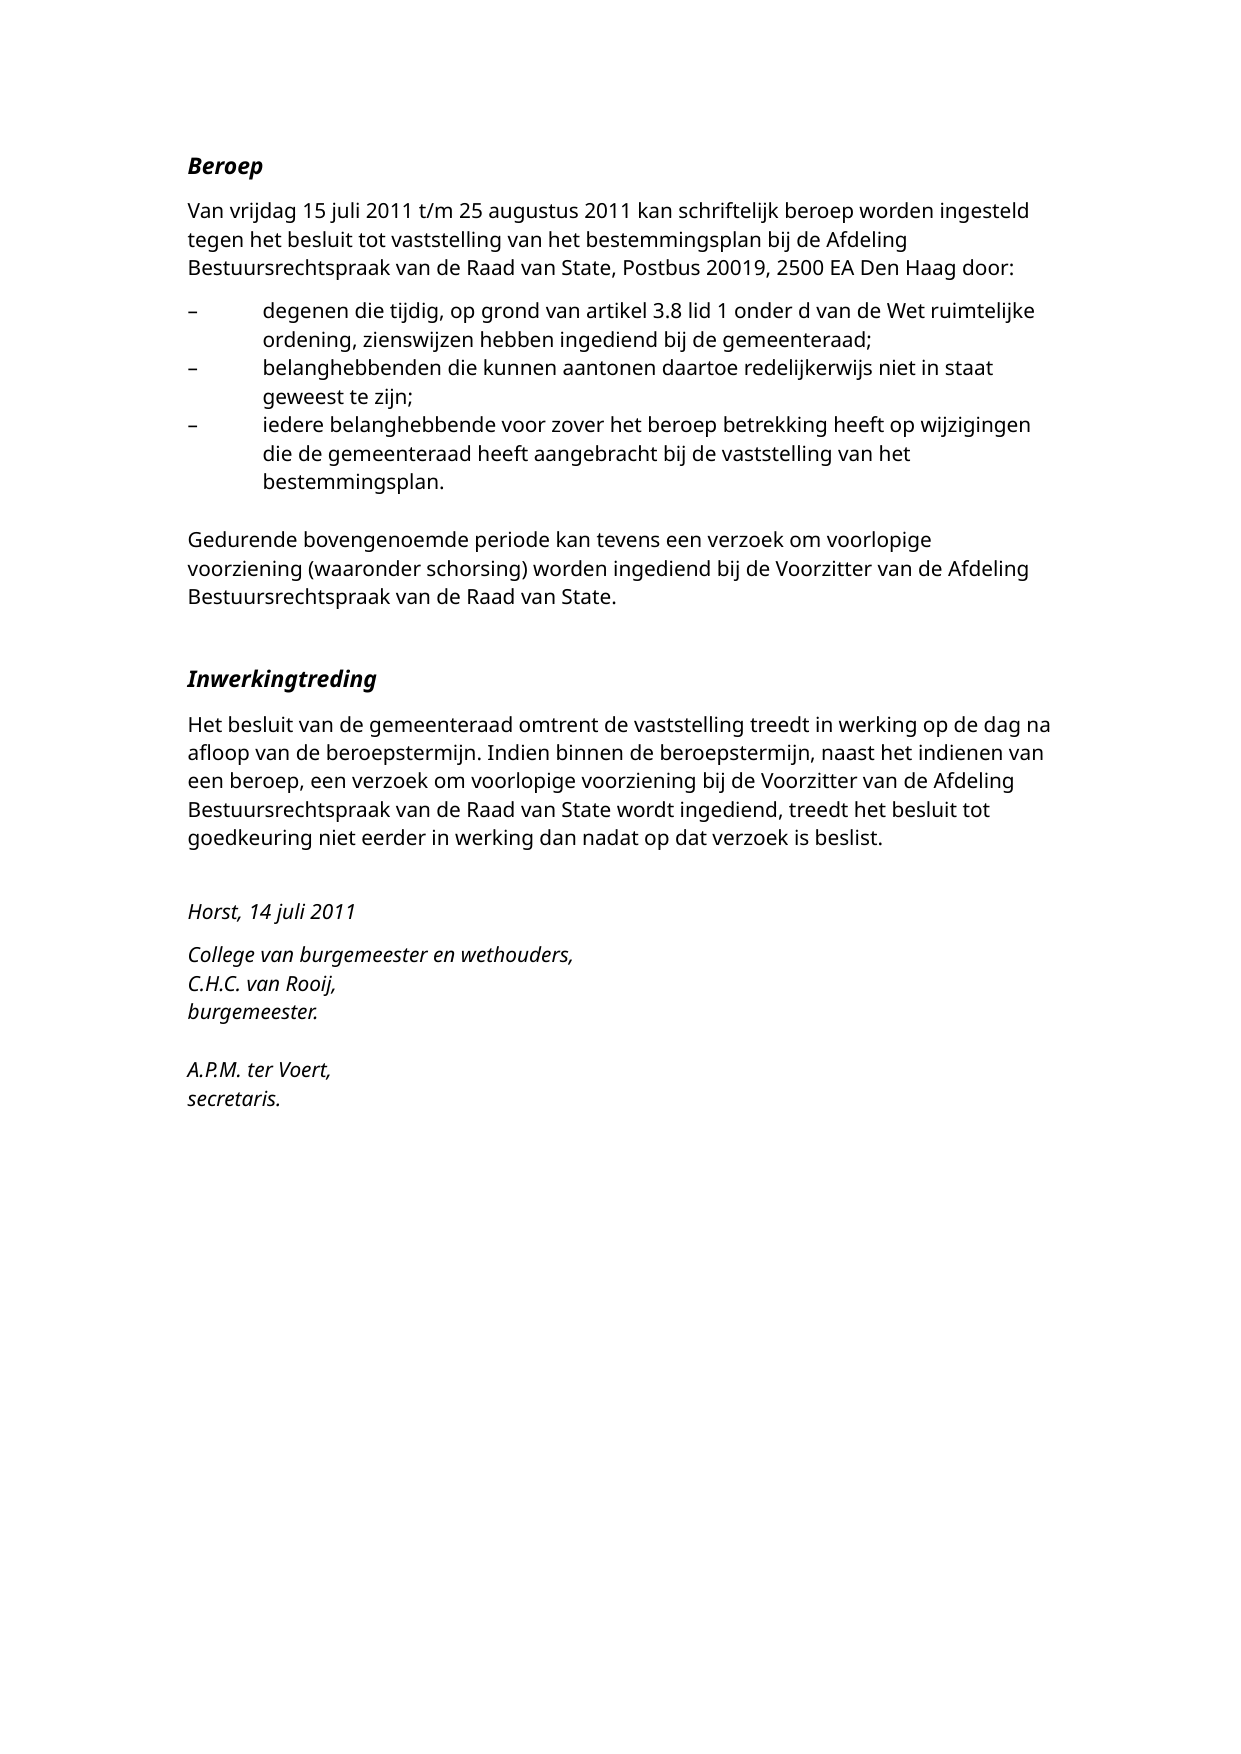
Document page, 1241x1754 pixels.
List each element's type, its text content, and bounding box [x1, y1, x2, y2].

list belanghebbenden die kunnen aantonen daartoe redelijkerwijs niet in staat geweest te zijn; [187, 353, 1053, 410]
subtitle Beroep [187, 150, 1053, 181]
text burgemeester. [187, 997, 1053, 1026]
text Horst, 14 juli 2011 [187, 897, 1053, 925]
text Gedurende bovengenoemde periode kan tevens een verzoek om voorlopige voorziening (waaronder schorsing) worden ingediend bij de Voorzitter van de Afdeling Bestuursrechtspraak van de Raad van State. [187, 526, 1053, 611]
list degenen die tijdig, op grond van artikel 3.8 lid 1 onder d van de Wet ruimtelijke ordening, zienswijzen hebben ingediend bij de gemeenteraad; [187, 297, 1053, 353]
text Het besluit van de gemeenteraad omtrent de vaststelling treedt in werking op de dag na afloop van de beroepstermijn. Indien binnen de beroepstermijn, naast het indienen van een beroep, een verzoek om voorlopige voorziening bij de Voorzitter van de Afdeling Bestuursrechtspraak van de Raad van State wordt ingediend, treedt het besluit tot goedkeuring niet eerder in werking dan nadat op dat verzoek is beslist. [187, 710, 1053, 852]
text secretaris. [187, 1084, 1053, 1112]
text C.H.C. van Rooij, [187, 969, 1053, 997]
subtitle Inwerkingtreding [187, 663, 1053, 695]
list iedere belanghebbende voor zover het beroep betrekking heeft op wijzigingen die de gemeenteraad heeft aangebracht bij de vaststelling van het bestemmingsplan. [187, 410, 1053, 496]
text Van vrijdag 15 juli 2011 t/m 25 augustus 2011 kan schriftelijk beroep worden ingesteld tegen het besluit tot vaststelling van het bestemmingsplan bij de Afdeling Bestuursrechtspraak van de Raad van State, Postbus 20019, 2500 EA Den Haag door: [187, 196, 1053, 282]
text College van burgemeester en wethouders, [187, 940, 1053, 969]
text A.P.M. ter Voert, [187, 1056, 1053, 1084]
